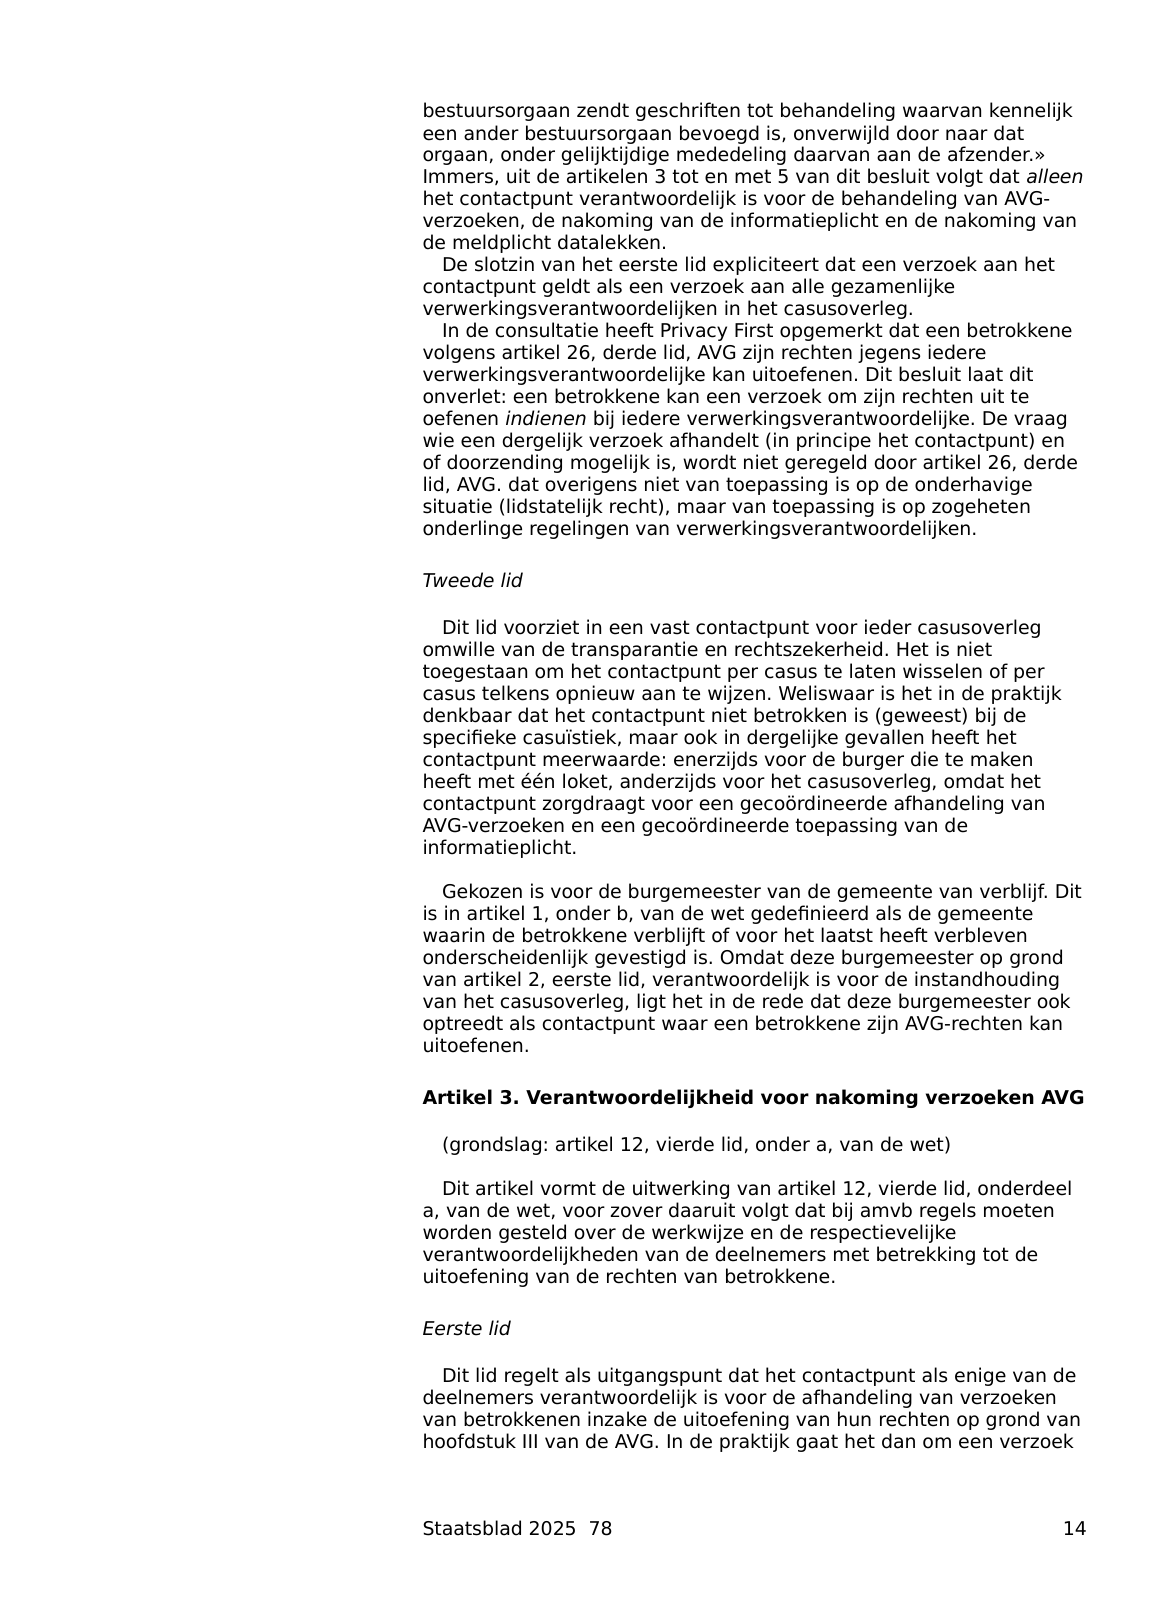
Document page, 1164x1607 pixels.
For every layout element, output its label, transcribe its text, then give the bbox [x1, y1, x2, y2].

text (grondslag: artikel 12, vierde lid, onder a, van de wet) [422, 1134, 1087, 1156]
text De slotzin van het eerste lid expliciteert dat een verzoek aan het contactpunt geldt als een verzoek aan alle gezamenlijke verwerkingsverantwoordelijken in het casusoverleg. [422, 254, 1087, 320]
subtitle Tweede lid [422, 570, 1087, 592]
subtitle Eerste lid [422, 1318, 1087, 1340]
text Dit lid regelt als uitgangspunt dat het contactpunt als enige van de deelnemers verantwoordelijk is voor de afhandeling van verzoeken van betrokkenen inzake de uitoefening van hun rechten op grond van hoofdstuk III van de AVG. In de praktijk gaat het dan om een verzoek [422, 1365, 1087, 1453]
text In de consultatie heeft Privacy First opgemerkt dat een betrokkene volgens artikel 26, derde lid, AVG zijn rechten jegens iedere verwerkingsverantwoordelijke kan uitoefenen. Dit besluit laat dit onverlet: een betrokkene kan een verzoek om zijn rechten uit te oefenen indienen bij iedere verwerkingsverantwoordelijke. De vraag wie een dergelijk verzoek afhandelt (in principe het contactpunt) en of doorzending mogelijk is, wordt niet geregeld door artikel 26, derde lid, AVG. dat overigens niet van toepassing is op de onderhavige situatie (lidstatelijk recht), maar van toepassing is op zogeheten onderlinge regelingen van verwerkingsverantwoordelijken. [422, 320, 1087, 540]
text Gekozen is voor de burgemeester van de gemeente van verblijf. Dit is in artikel 1, onder b, van de wet gedefinieerd als de gemeente waarin de betrokkene verblijft of voor het laatst heeft verbleven onderscheidenlijk gevestigd is. Omdat deze burgemeester op grond van artikel 2, eerste lid, verantwoordelijk is voor de instandhouding van het casusoverleg, ligt het in de rede dat deze burgemeester ook optreedt als contactpunt waar een betrokkene zijn AVG-rechten kan uitoefenen. [422, 881, 1087, 1057]
text bestuursorgaan zendt geschriften tot behandeling waarvan kennelijk een ander bestuursorgaan bevoegd is, onverwijld door naar dat orgaan, onder gelijktijdige mededeling daarvan aan de afzender.» Immers, uit de artikelen 3 tot en met 5 van dit besluit volgt dat alleen het contactpunt verantwoordelijk is voor de behandeling van AVG-verzoeken, de nakoming van de informatieplicht en de nakoming van de meldplicht datalekken. [422, 100, 1087, 254]
subtitle Artikel 3. Verantwoordelijkheid voor nakoming verzoeken AVG [422, 1087, 1087, 1109]
text Dit artikel vormt de uitwerking van artikel 12, vierde lid, onderdeel a, van de wet, voor zover daaruit volgt dat bij amvb regels moeten worden gesteld over de werkwijze en de respectievelijke verantwoordelijkheden van de deelnemers met betrekking tot de uitoefening van de rechten van betrokkene. [422, 1178, 1087, 1288]
text Dit lid voorziet in een vast contactpunt voor ieder casusoverleg omwille van de transparantie en rechtszekerheid. Het is niet toegestaan om het contactpunt per casus te laten wisselen of per casus telkens opnieuw aan te wijzen. Weliswaar is het in de praktijk denkbaar dat het contactpunt niet betrokken is (geweest) bij de specifieke casuïstiek, maar ook in dergelijke gevallen heeft het contactpunt meerwaarde: enerzijds voor de burger die te maken heeft met één loket, anderzijds voor het casusoverleg, omdat het contactpunt zorgdraagt voor een gecoördineerde afhandeling van AVG-verzoeken en een gecoördineerde toepassing van de informatieplicht. [422, 617, 1087, 859]
